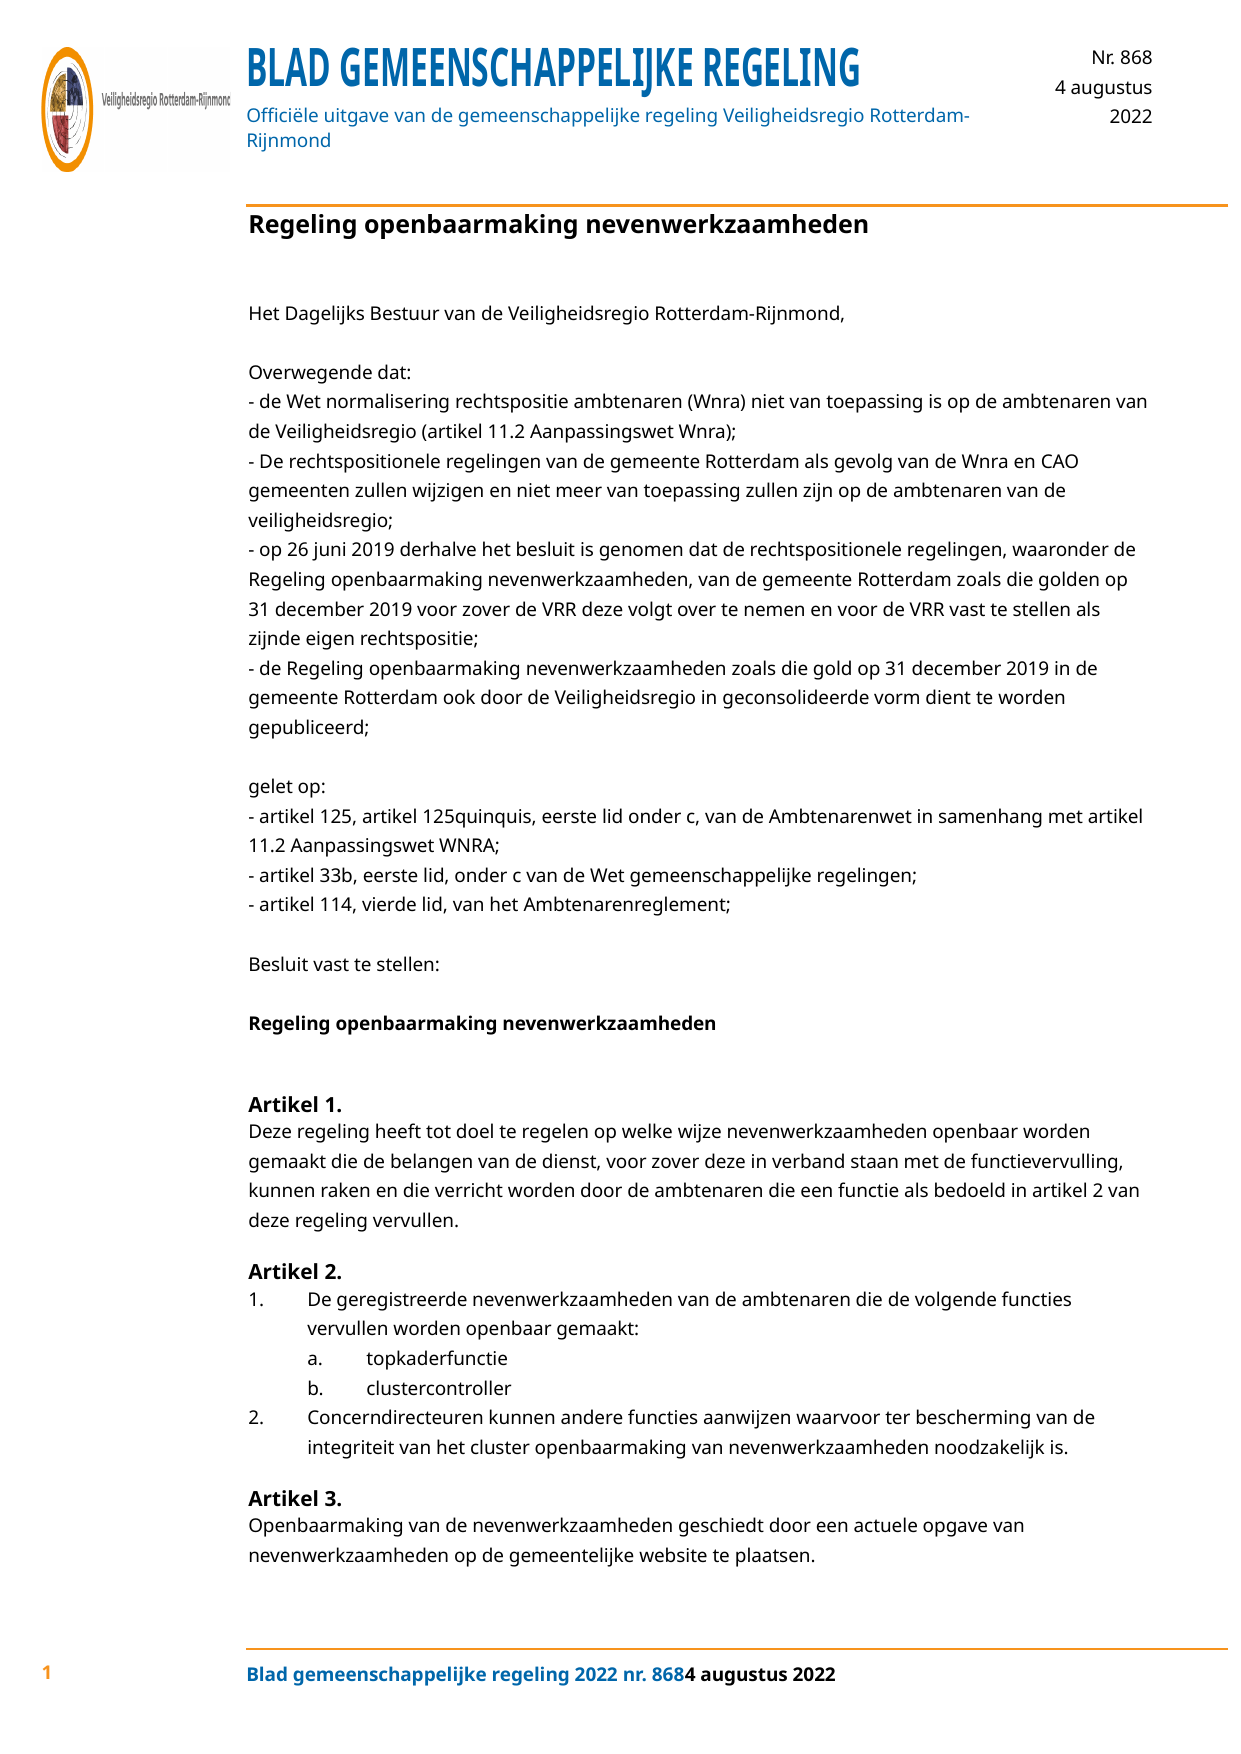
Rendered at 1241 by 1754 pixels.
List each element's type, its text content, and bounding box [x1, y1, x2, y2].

text - De rechtspositionele regelingen van de gemeente Rotterdam als gevolg van de Wnra en CAO gemeenten zullen wijzigen en niet meer van toepassing zullen zijn op de ambtenaren van de veiligheidsregio; [248, 448, 1152, 533]
picture [41, 47, 231, 172]
text Regeling openbaarmaking nevenwerkzaamheden [248, 207, 1152, 241]
text Deze regeling heeft tot doel te regelen op welke wijze nevenwerkzaamheden openbaar worden gemaakt die de belangen van de dienst, voor zover deze in verband staan met de functievervulling, kunnen raken en die verricht worden door de ambtenaren die een functie als bedoeld in artikel 2 van deze regeling vervullen. [248, 1118, 1152, 1233]
list clustercontroller [307, 1375, 1152, 1400]
text Besluit vast te stellen: [248, 951, 1152, 976]
text - op 26 juni 2019 derhalve het besluit is genomen dat de rechtspositionele regelingen, waaronder de Regeling openbaarmaking nevenwerkzaamheden, van de gemeente Rotterdam zoals die golden op 31 december 2019 voor zover de VRR deze volgt over te nemen en voor de VRR vast te stellen als zijnde eigen rechtspositie; [248, 537, 1152, 651]
text Artikel 1. [248, 1090, 1152, 1118]
text - artikel 114, vierde lid, van het Ambtenarenreglement; [248, 892, 1152, 917]
text Regeling openbaarmaking nevenwerkzaamheden [248, 1010, 1152, 1036]
text Openbaarmaking van de nevenwerkzaamheden geschiedt door een actuele opgave van nevenwerkzaamheden op de gemeentelijke website te plaatsen. [248, 1513, 1152, 1568]
list topkaderfunctie [307, 1345, 1152, 1371]
list Concerndirecteuren kunnen andere functies aanwijzen waarvoor ter bescherming van de integriteit van het cluster openbaarmaking van nevenwerkzaamheden noodzakelijk is. [248, 1404, 1152, 1459]
text - artikel 125, artikel 125quinquis, eerste lid onder c, van de Ambtenarenwet in samenhang met artikel 11.2 Aanpassingswet WNRA; [248, 803, 1152, 858]
text Artikel 2. [248, 1257, 1152, 1286]
list De geregistreerde nevenwerkzaamheden van de ambtenaren die de volgende functies vervullen worden openbaar gemaakt: [248, 1286, 1152, 1341]
text - de Regeling openbaarmaking nevenwerkzaamheden zoals die gold op 31 december 2019 in de gemeente Rotterdam ook door de Veiligheidsregio in geconsolideerde vorm dient te worden gepubliceerd; [248, 655, 1152, 740]
text Overwegende dat: [248, 359, 1152, 385]
text - de Wet normalisering rechtspositie ambtenaren (Wnra) niet van toepassing is op de ambtenaren van de Veiligheidsregio (artikel 11.2 Aanpassingswet Wnra); [248, 389, 1152, 444]
text - artikel 33b, eerste lid, onder c van de Wet gemeenschappelijke regelingen; [248, 862, 1152, 888]
text Het Dagelijks Bestuur van de Veiligheidsregio Rotterdam-Rijnmond, [248, 300, 1152, 326]
text Artikel 3. [248, 1484, 1152, 1513]
text gelet op: [248, 773, 1152, 799]
